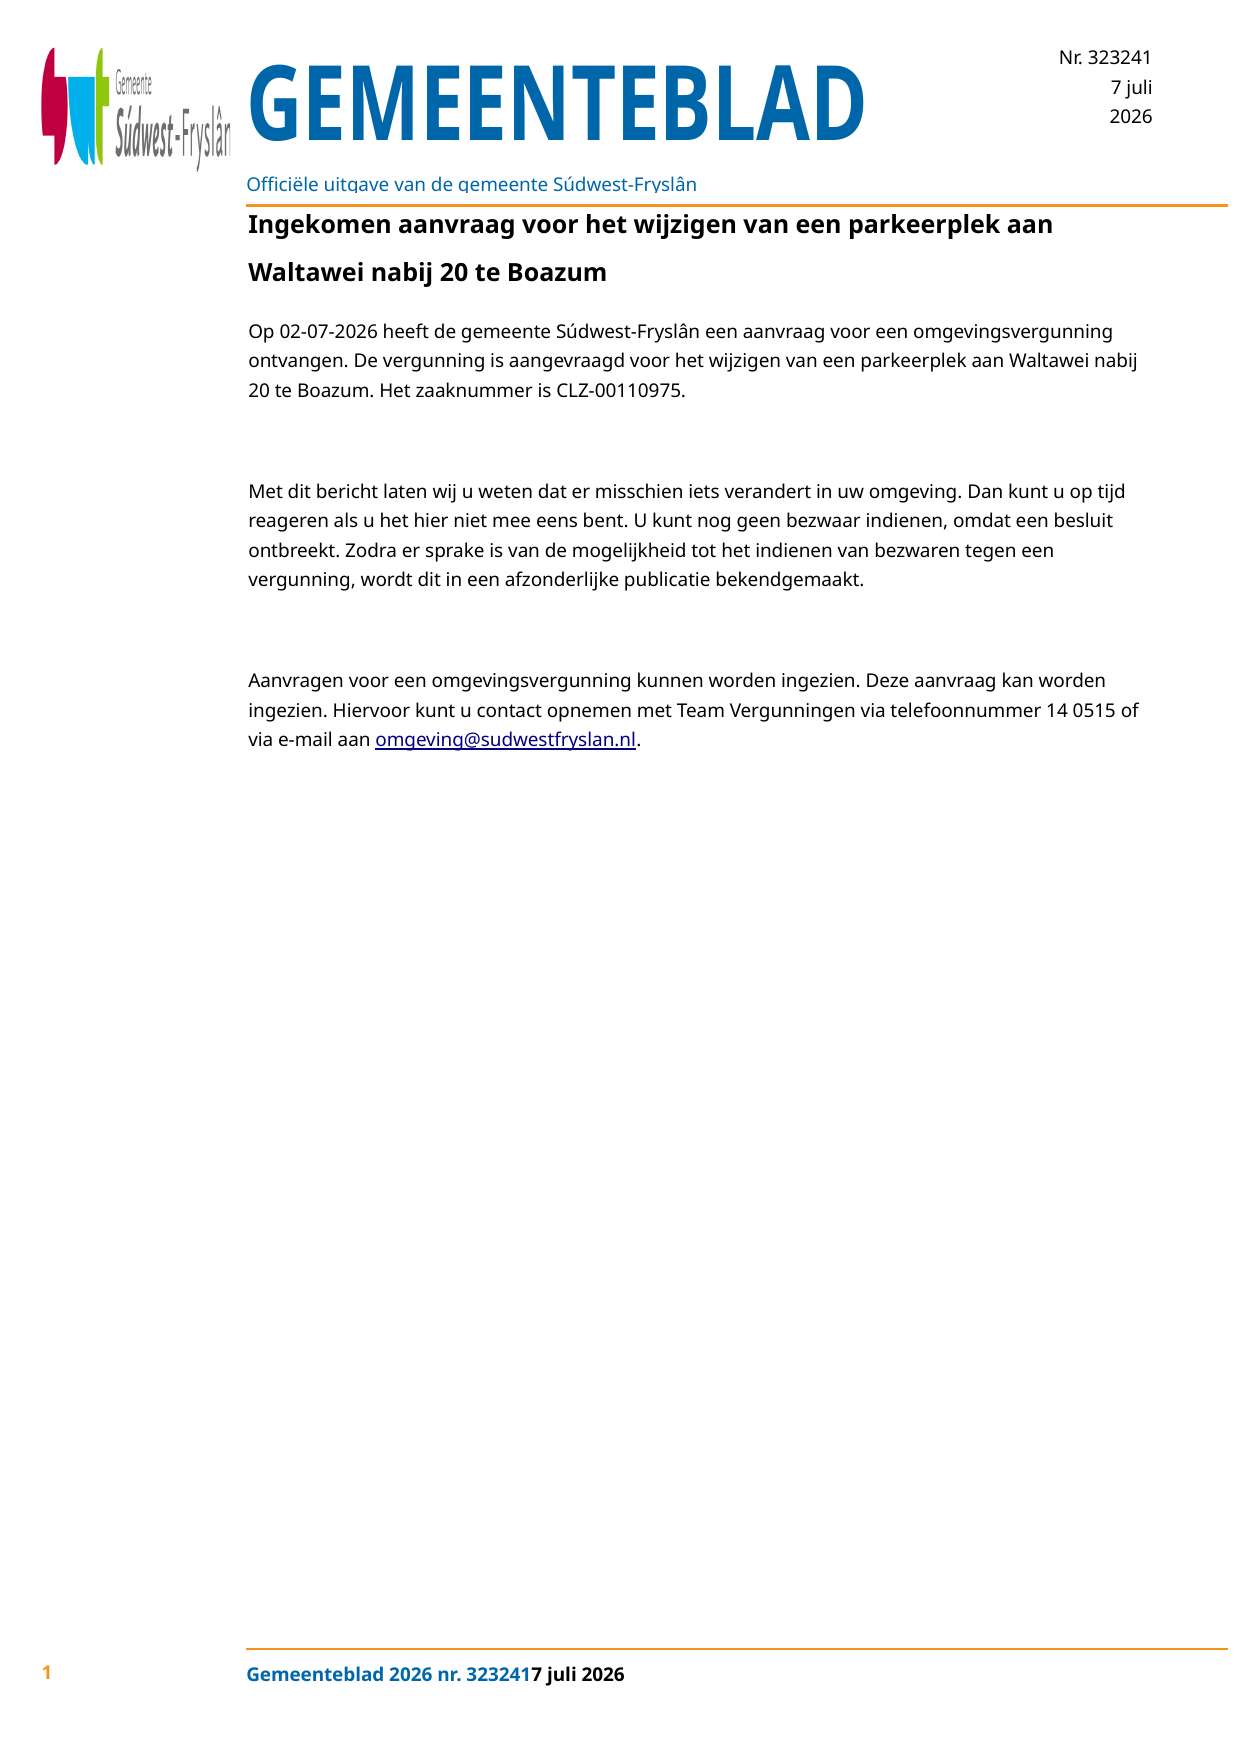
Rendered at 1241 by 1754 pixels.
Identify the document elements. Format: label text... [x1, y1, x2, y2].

picture [41, 47, 231, 172]
text Op 02-07-2026 heeft de gemeente Súdwest-Fryslân een aanvraag voor een omgevingsvergunning ontvangen. De vergunning is aangevraagd voor het wijzigen van een parkeerplek aan Waltawei nabij 20 te Boazum. Het zaaknummer is CLZ-00110975. [248, 318, 1152, 403]
text Aanvragen voor een omgevingsvergunning kunnen worden ingezien. Deze aanvraag kan worden ingezien. Hiervoor kunt u contact opnemen met Team Vergunningen via telefoonnummer 14 0515 of via e-mail aan omgeving@sudwestfryslan.nl. [248, 667, 1152, 752]
text Met dit bericht laten wij u weten dat er misschien iets verandert in uw omgeving. Dan kunt u op tijd reageren als u het hier niet mee eens bent. U kunt nog geen bezwaar indienen, omdat een besluit ontbreekt. Zodra er sprake is van de mogelijkheid tot het indienen van bezwaren tegen een vergunning, wordt dit in een afzonderlijke publicatie bekendgemaakt. [248, 478, 1152, 592]
text Ingekomen aanvraag voor het wijzigen van een parkeerplek aan Waltawei nabij 20 te Boazum [248, 207, 1152, 288]
